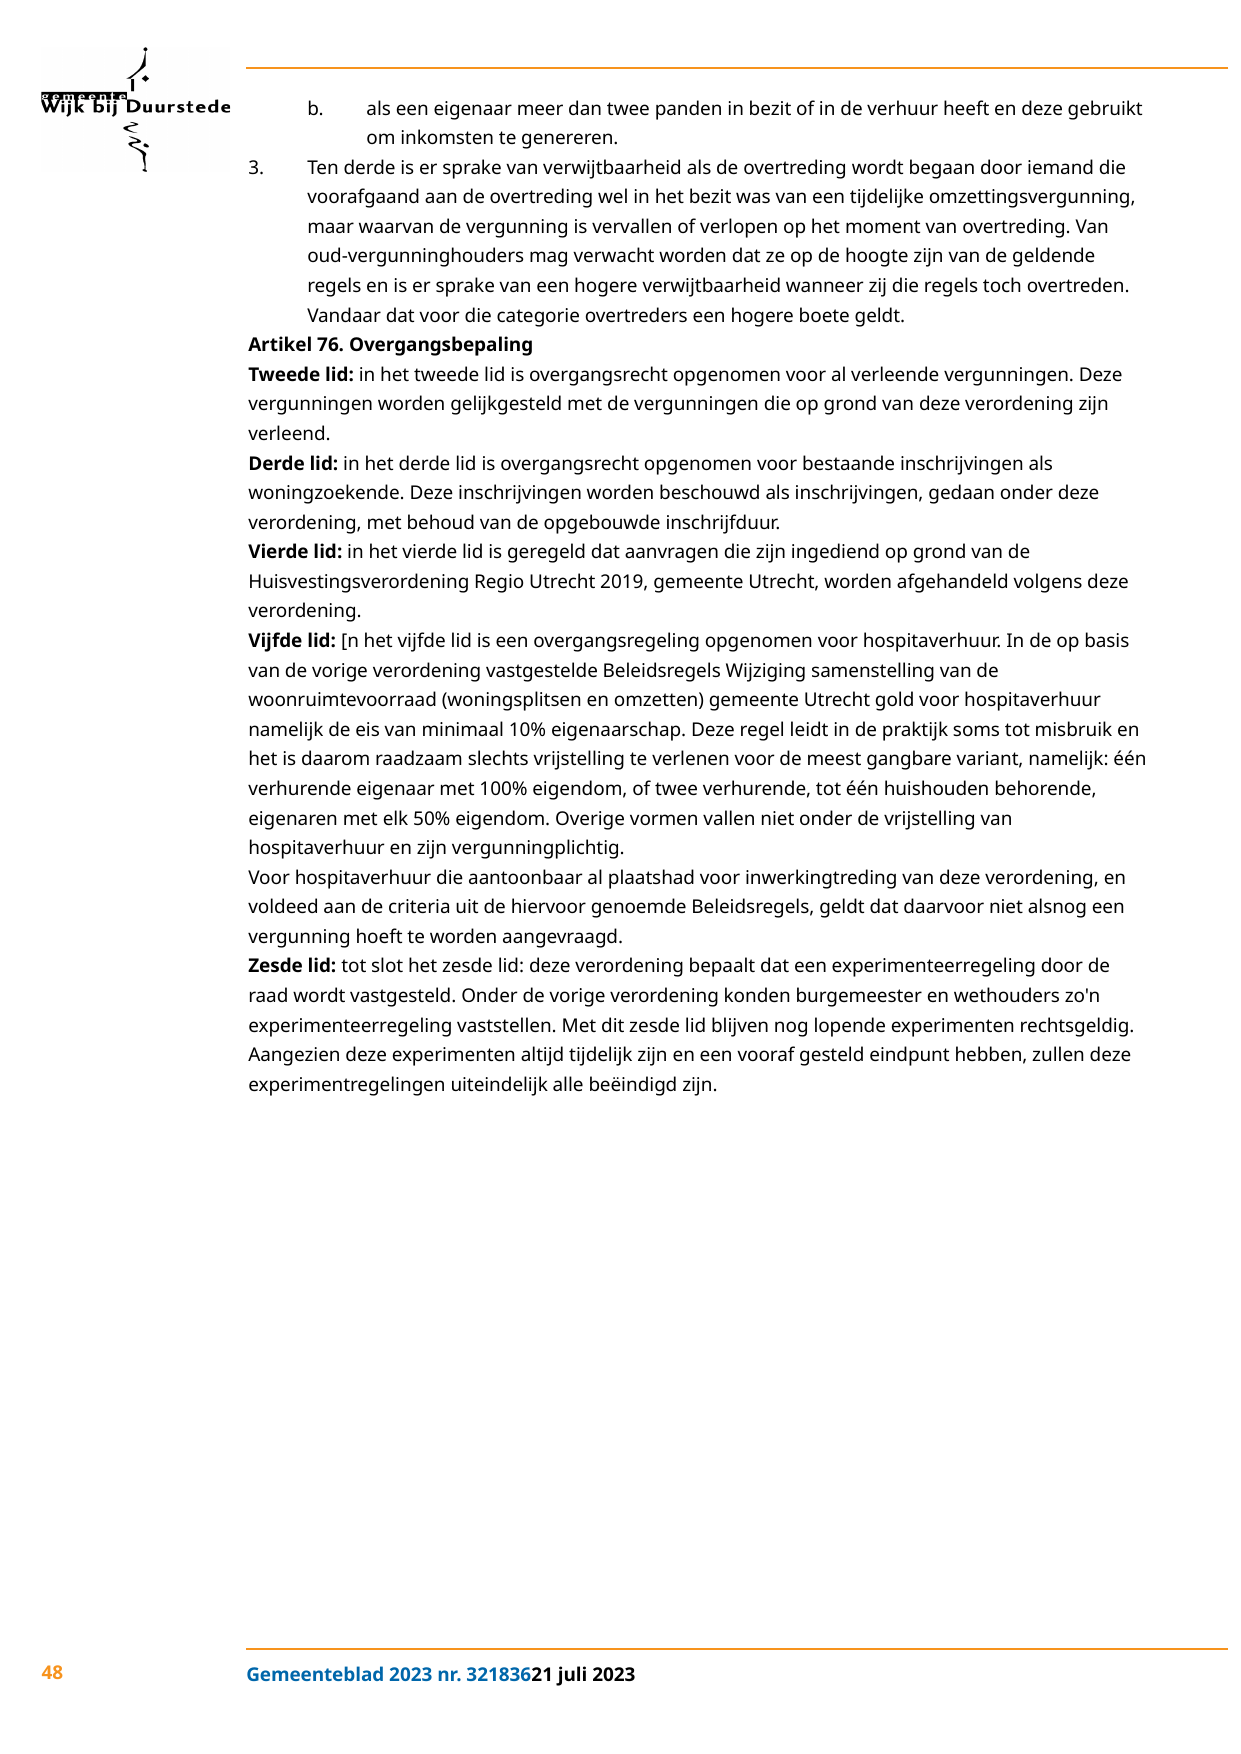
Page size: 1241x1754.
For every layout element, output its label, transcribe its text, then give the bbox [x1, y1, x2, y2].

text Derde lid: in het derde lid is overgangsrecht opgenomen voor bestaande inschrijvingen als woningzoekende. Deze inschrijvingen worden beschouwd als inschrijvingen, gedaan onder deze verordening, met behoud van de opgebouwde inschrijfduur. [248, 450, 1152, 535]
picture [41, 47, 231, 172]
list Ten derde is er sprake van verwijtbaarheid als de overtreding wordt begaan door iemand die voorafgaand aan de overtreding wel in het bezit was van een tijdelijke omzettingsvergunning, maar waarvan de vergunning is vervallen of verlopen op het moment van overtreding. Van oud-vergunninghouders mag verwacht worden dat ze op de hoogte zijn van de geldende regels en is er sprake van een hogere verwijtbaarheid wanneer zij die regels toch overtreden. Vandaar dat voor die categorie overtreders een hogere boete geldt. [248, 154, 1152, 328]
text Tweede lid: in het tweede lid is overgangsrecht opgenomen voor al verleende vergunningen. Deze vergunningen worden gelijkgesteld met de vergunningen die op grond van deze verordening zijn verleend. [248, 361, 1152, 446]
text Zesde lid: tot slot het zesde lid: deze verordening bepaalt dat een experimenteerregeling door de raad wordt vastgesteld. Onder de vorige verordening konden burgemeester en wethouders zo'n experimenteerregeling vaststellen. Met dit zesde lid blijven nog lopende experimenten rechtsgeldig. Aangezien deze experimenten altijd tijdelijk zijn en een vooraf gesteld eindpunt hebben, zullen deze experimentregelingen uiteindelijk alle beëindigd zijn. [248, 953, 1152, 1097]
text Artikel 76. Overgangsbepaling [248, 331, 1152, 357]
list als een eigenaar meer dan twee panden in bezit of in de verhuur heeft en deze gebruikt om inkomsten te genereren. [307, 95, 1152, 150]
text Voor hospitaverhuur die aantoonbaar al plaatshad voor inwerkingtreding van deze verordening, en voldeed aan de criteria uit de hiervoor genoemde Beleidsregels, geldt dat daarvoor niet alsnog een vergunning hoeft te worden aangevraagd. [248, 864, 1152, 949]
text Vijfde lid: [n het vijfde lid is een overgangsregeling opgenomen voor hospitaverhuur. In de op basis van de vorige verordening vastgestelde Beleidsregels Wijziging samenstelling van de woonruimtevoorraad (woningsplitsen en omzetten) gemeente Utrecht gold voor hospitaverhuur namelijk de eis van minimaal 10% eigenaarschap. Deze regel leidt in de praktijk soms tot misbruik en het is daarom raadzaam slechts vrijstelling te verlenen voor de meest gangbare variant, namelijk: één verhurende eigenaar met 100% eigendom, of twee verhurende, tot één huishouden behorende, eigenaren met elk 50% eigendom. Overige vormen vallen niet onder de vrijstelling van hospitaverhuur en zijn vergunningplichtig. [248, 627, 1152, 860]
text Vierde lid: in het vierde lid is geregeld dat aanvragen die zijn ingediend op grond van de Huisvestingsverordening Regio Utrecht 2019, gemeente Utrecht, worden afgehandeld volgens deze verordening. [248, 538, 1152, 623]
